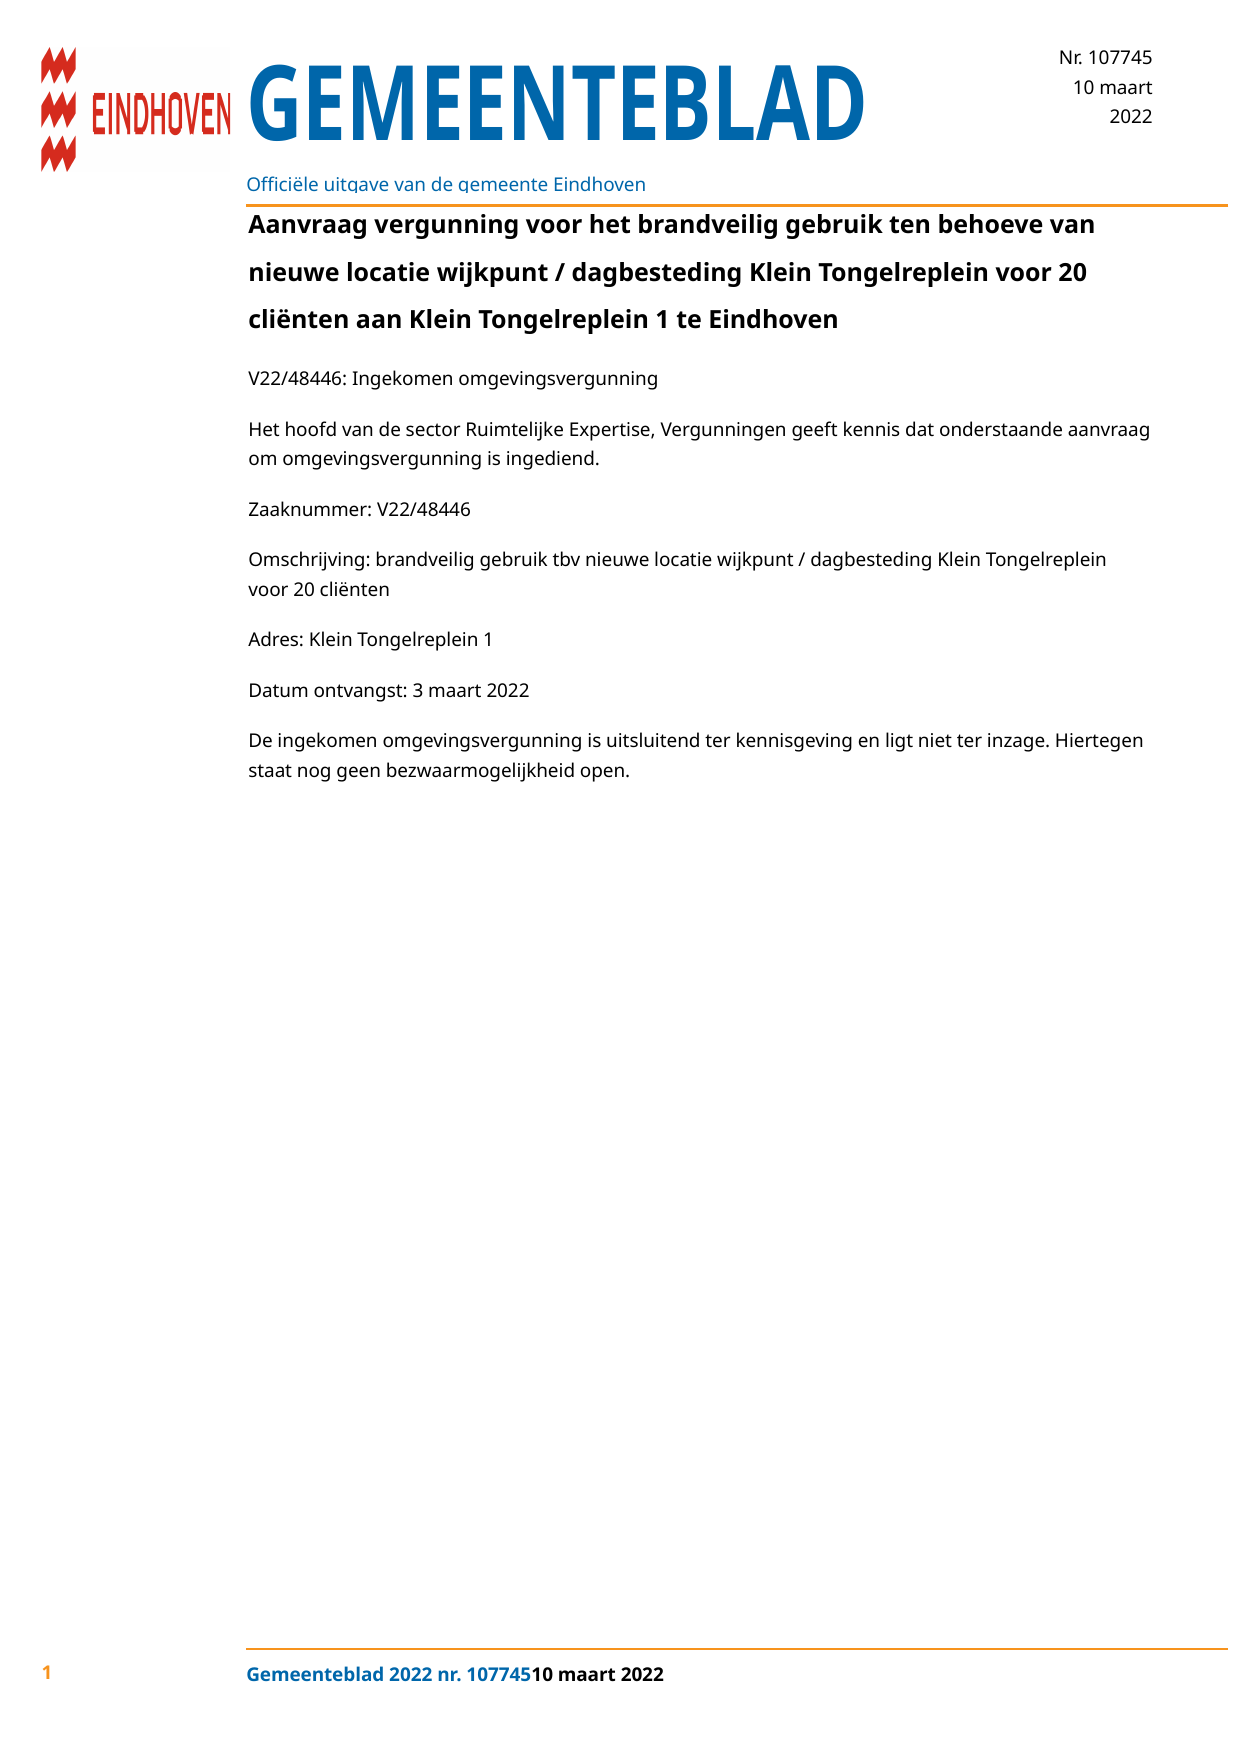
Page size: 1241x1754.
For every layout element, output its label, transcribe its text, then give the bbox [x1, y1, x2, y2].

picture [41, 47, 231, 172]
text De ingekomen omgevingsvergunning is uitsluitend ter kennisgeving en ligt niet ter inzage. Hiertegen staat nog geen bezwaarmogelijkheid open. [248, 727, 1152, 782]
text Adres: Klein Tongelreplein 1 [248, 626, 1152, 652]
text Het hoofd van de sector Ruimtelijke Expertise, Vergunningen geeft kennis dat onderstaande aanvraag om omgevingsvergunning is ingediend. [248, 416, 1152, 471]
text Zaaknummer: V22/48446 [248, 496, 1152, 522]
text Datum ontvangst: 3 maart 2022 [248, 677, 1152, 702]
text Aanvraag vergunning voor het brandveilig gebruik ten behoeve van nieuwe locatie wijkpunt / dagbesteding Klein Tongelreplein voor 20 cliënten aan Klein Tongelreplein 1 te Eindhoven [248, 207, 1152, 336]
text V22/48446: Ingekomen omgevingsvergunning [248, 366, 1152, 391]
text Omschrijving: brandveilig gebruik tbv nieuwe locatie wijkpunt / dagbesteding Klein Tongelreplein voor 20 cliënten [248, 546, 1152, 602]
